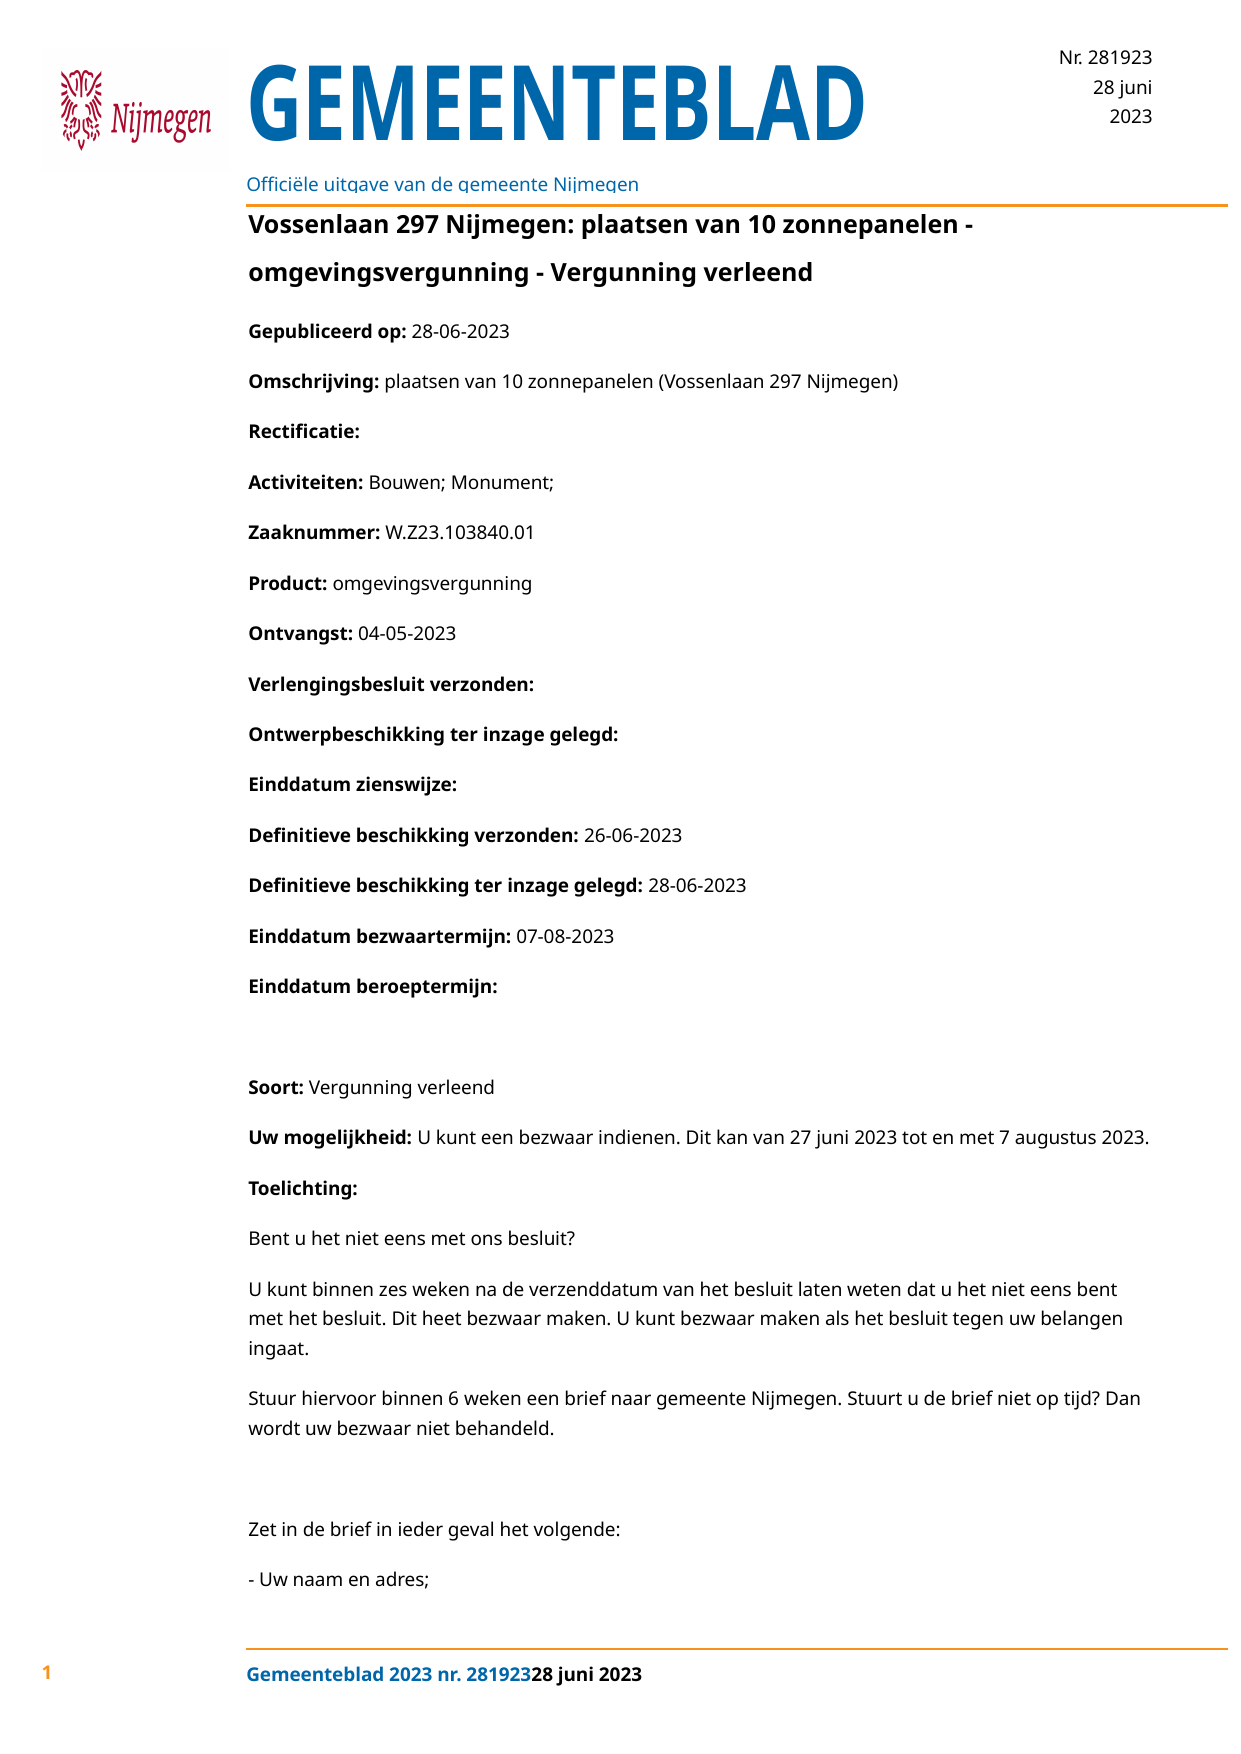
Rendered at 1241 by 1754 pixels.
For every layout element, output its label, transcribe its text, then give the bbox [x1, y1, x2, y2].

text Gepubliceerd op: 28-06-2023 [248, 318, 1152, 344]
text Rectificatie: [248, 419, 1152, 444]
text Bent u het niet eens met ons besluit? [248, 1225, 1152, 1251]
text Definitieve beschikking ter inzage gelegd: 28-06-2023 [248, 872, 1152, 898]
text Uw mogelijkheid: U kunt een bezwaar indienen. Dit kan van 27 juni 2023 tot en met 7 augustus 2023. [248, 1124, 1152, 1150]
text Definitieve beschikking verzonden: 26-06-2023 [248, 822, 1152, 848]
text Activiteiten: Bouwen; Monument; [248, 469, 1152, 495]
text Ontvangst: 04-05-2023 [248, 620, 1152, 646]
text Ontwerpbeschikking ter inzage gelegd: [248, 721, 1152, 747]
text Einddatum beroeptermijn: [248, 973, 1152, 999]
text Product: omgevingsvergunning [248, 570, 1152, 596]
text Soort: Vergunning verleend [248, 1074, 1152, 1100]
text Einddatum bezwaartermijn: 07-08-2023 [248, 923, 1152, 949]
text U kunt binnen zes weken na de verzenddatum van het besluit laten weten dat u het niet eens bent met het besluit. Dit heet bezwaar maken. U kunt bezwaar maken als het besluit tegen uw belangen ingaat. [248, 1276, 1152, 1361]
text Vossenlaan 297 Nijmegen: plaatsen van 10 zonnepanelen - omgevingsvergunning - Vergunning verleend [248, 207, 1152, 288]
text Einddatum zienswijze: [248, 772, 1152, 797]
picture [41, 47, 231, 172]
text Omschrijving: plaatsen van 10 zonnepanelen (Vossenlaan 297 Nijmegen) [248, 368, 1152, 394]
text Toelichting: [248, 1175, 1152, 1201]
text Zaaknummer: W.Z23.103840.01 [248, 519, 1152, 545]
text Zet in de brief in ieder geval het volgende: [248, 1516, 1152, 1542]
text Verlengingsbesluit verzonden: [248, 671, 1152, 697]
text - Uw naam en adres; [248, 1566, 1152, 1592]
text Stuur hiervoor binnen 6 weken een brief naar gemeente Nijmegen. Stuurt u de brief niet op tijd? Dan wordt uw bezwaar niet behandeld. [248, 1385, 1152, 1441]
